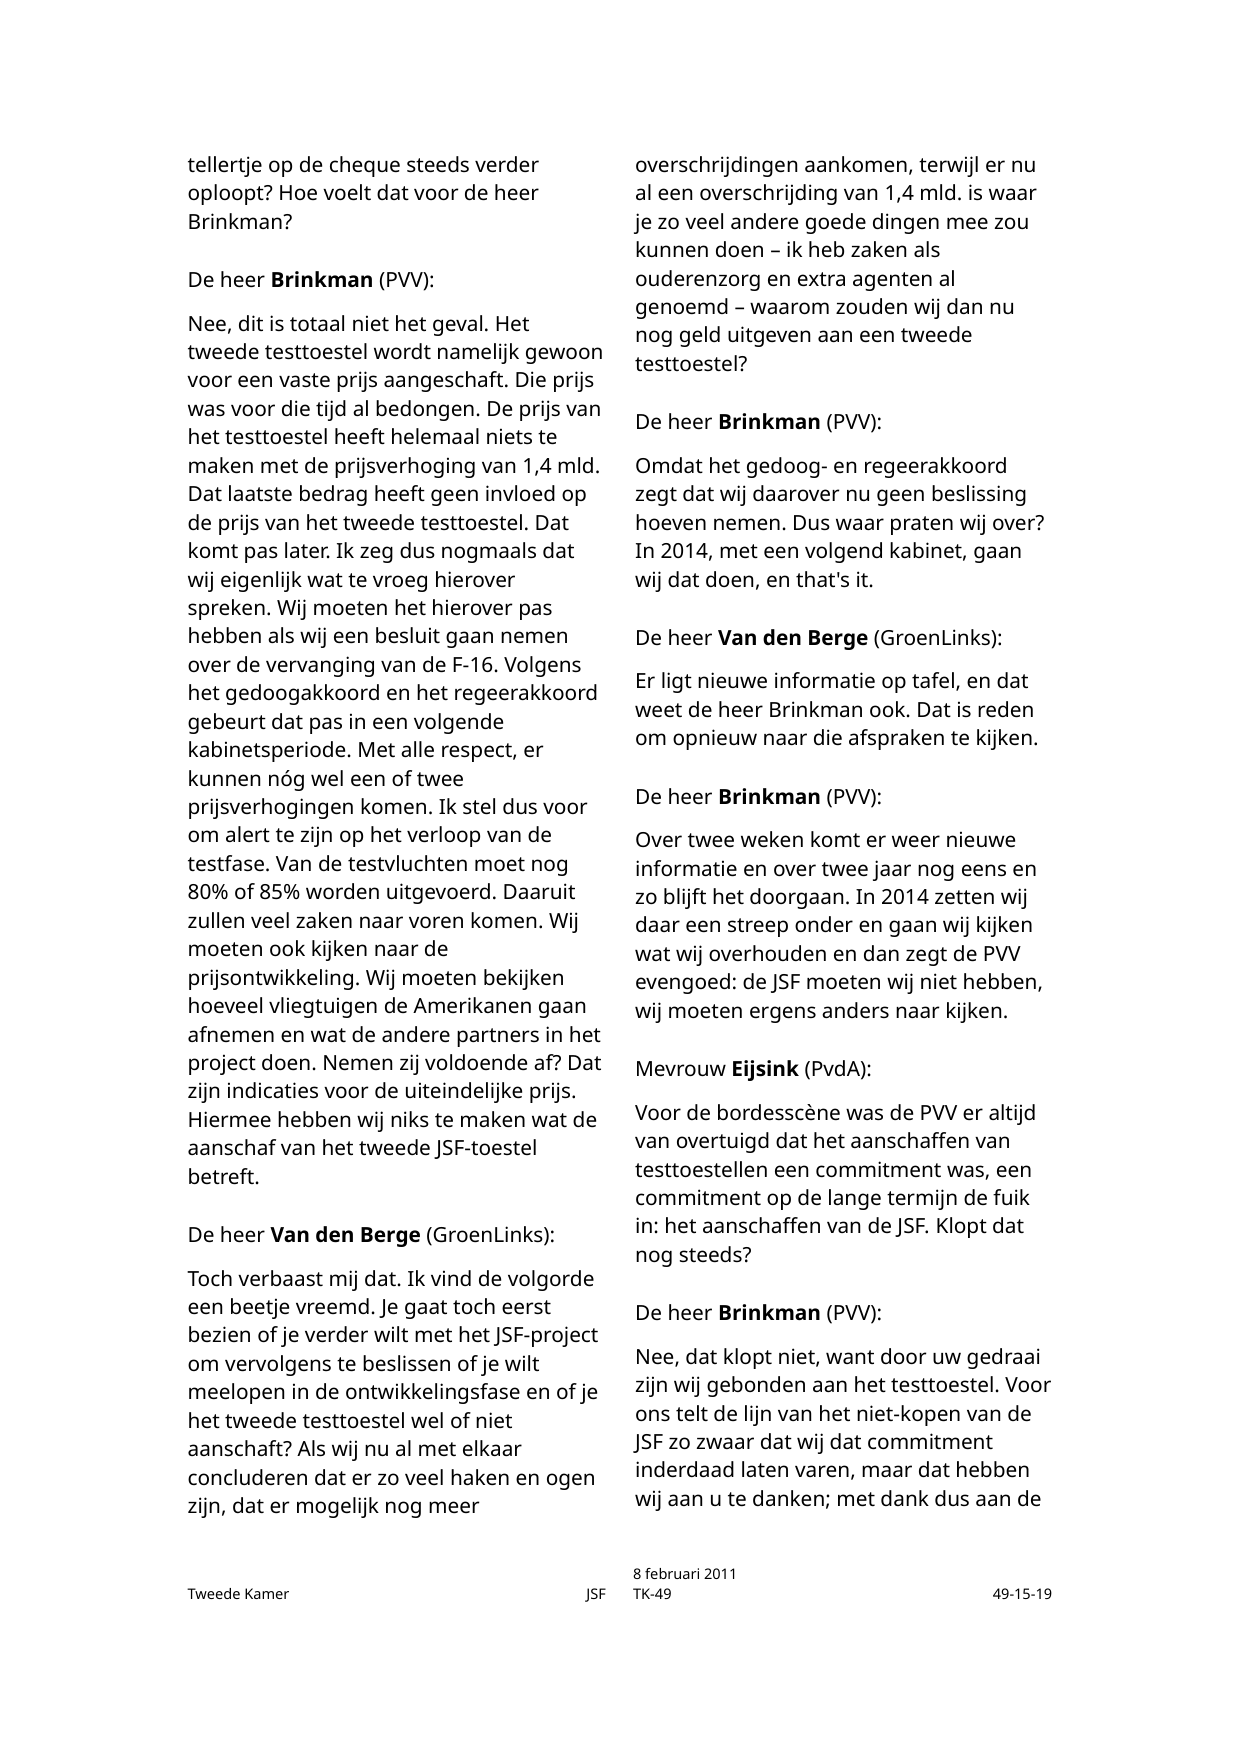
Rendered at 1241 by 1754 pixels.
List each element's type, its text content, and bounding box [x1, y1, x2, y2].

text De heer Van den Berge (GroenLinks): [187, 1220, 605, 1249]
text Er ligt nieuwe informatie op tafel, en dat weet de heer Brinkman ook. Dat is reden om opnieuw naar die afspraken te kijken. [635, 667, 1053, 752]
text De heer Van den Berge (GroenLinks): [635, 623, 1053, 652]
text Over twee weken komt er weer nieuwe informatie en over twee jaar nog eens en zo blijft het doorgaan. In 2014 zetten wij daar een streep onder en gaan wij kijken wat wij overhouden en dan zegt de PVV evengoed: de JSF moeten wij niet hebben, wij moeten ergens anders naar kijken. [635, 825, 1053, 1024]
text De heer Brinkman (PVV): [635, 782, 1053, 810]
text Voor de bordesscène was de PVV er altijd van overtuigd dat het aanschaffen van testtoestellen een commitment was, een commitment op de lange termijn de fuik in: het aanschaffen van de JSF. Klopt dat nog steeds? [635, 1098, 1053, 1268]
text overschrijdingen aankomen, terwijl er nu al een overschrijding van 1,4 mld. is waar je zo veel andere goede dingen mee zou kunnen doen – ik heb zaken als ouderenzorg en extra agenten al genoemd – waarom zouden wij dan nu nog geld uitgeven aan een tweede testtoestel? [635, 150, 1053, 377]
text tellertje op de cheque steeds verder oploopt? Hoe voelt dat voor de heer Brinkman? [187, 150, 605, 235]
text Mevrouw Eijsink (PvdA): [635, 1054, 1053, 1083]
text Nee, dit is totaal niet het geval. Het tweede testtoestel wordt namelijk gewoon voor een vaste prijs aangeschaft. Die prijs was voor die tijd al bedongen. De prijs van het testtoestel heeft helemaal niets te maken met de prijsverhoging van 1,4 mld. Dat laatste bedrag heeft geen invloed op de prijs van het tweede testtoestel. Dat komt pas later. Ik zeg dus nogmaals dat wij eigenlijk wat te vroeg hierover spreken. Wij moeten het hierover pas hebben als wij een besluit gaan nemen over de vervanging van de F-16. Volgens het gedoogakkoord en het regeerakkoord gebeurt dat pas in een volgende kabinetsperiode. Met alle respect, er kunnen nóg wel een of twee prijsverhogingen komen. Ik stel dus voor om alert te zijn op het verloop van de testfase. Van de testvluchten moet nog 80% of 85% worden uitgevoerd. Daaruit zullen veel zaken naar voren komen. Wij moeten ook kijken naar de prijsontwikkeling. Wij moeten bekijken hoeveel vliegtuigen de Amerikanen gaan afnemen en wat de andere partners in het project doen. Nemen zij voldoende af? Dat zijn indicaties voor de uiteindelijke prijs. Hiermee hebben wij niks te maken wat de aanschaf van het tweede JSF-toestel betreft. [187, 309, 605, 1190]
text Nee, dat klopt niet, want door uw gedraai zijn wij gebonden aan het testtoestel. Voor ons telt de lijn van het niet-kopen van de JSF zo zwaar dat wij dat commitment inderdaad laten varen, maar dat hebben wij aan u te danken; met dank dus aan de [635, 1342, 1053, 1512]
text De heer Brinkman (PVV): [635, 407, 1053, 436]
text De heer Brinkman (PVV): [635, 1298, 1053, 1327]
text Toch verbaast mij dat. Ik vind de volgorde een beetje vreemd. Je gaat toch eerst bezien of je verder wilt met het JSF-project om vervolgens te beslissen of je wilt meelopen in de ontwikkelingsfase en of je het tweede testtoestel wel of niet aanschaft? Als wij nu al met elkaar concluderen dat er zo veel haken en ogen zijn, dat er mogelijk nog meer [187, 1264, 605, 1520]
text Omdat het gedoog- en regeerakkoord zegt dat wij daarover nu geen beslissing hoeven nemen. Dus waar praten wij over? In 2014, met een volgend kabinet, gaan wij dat doen, en that's it. [635, 451, 1053, 593]
text De heer Brinkman (PVV): [187, 265, 605, 294]
